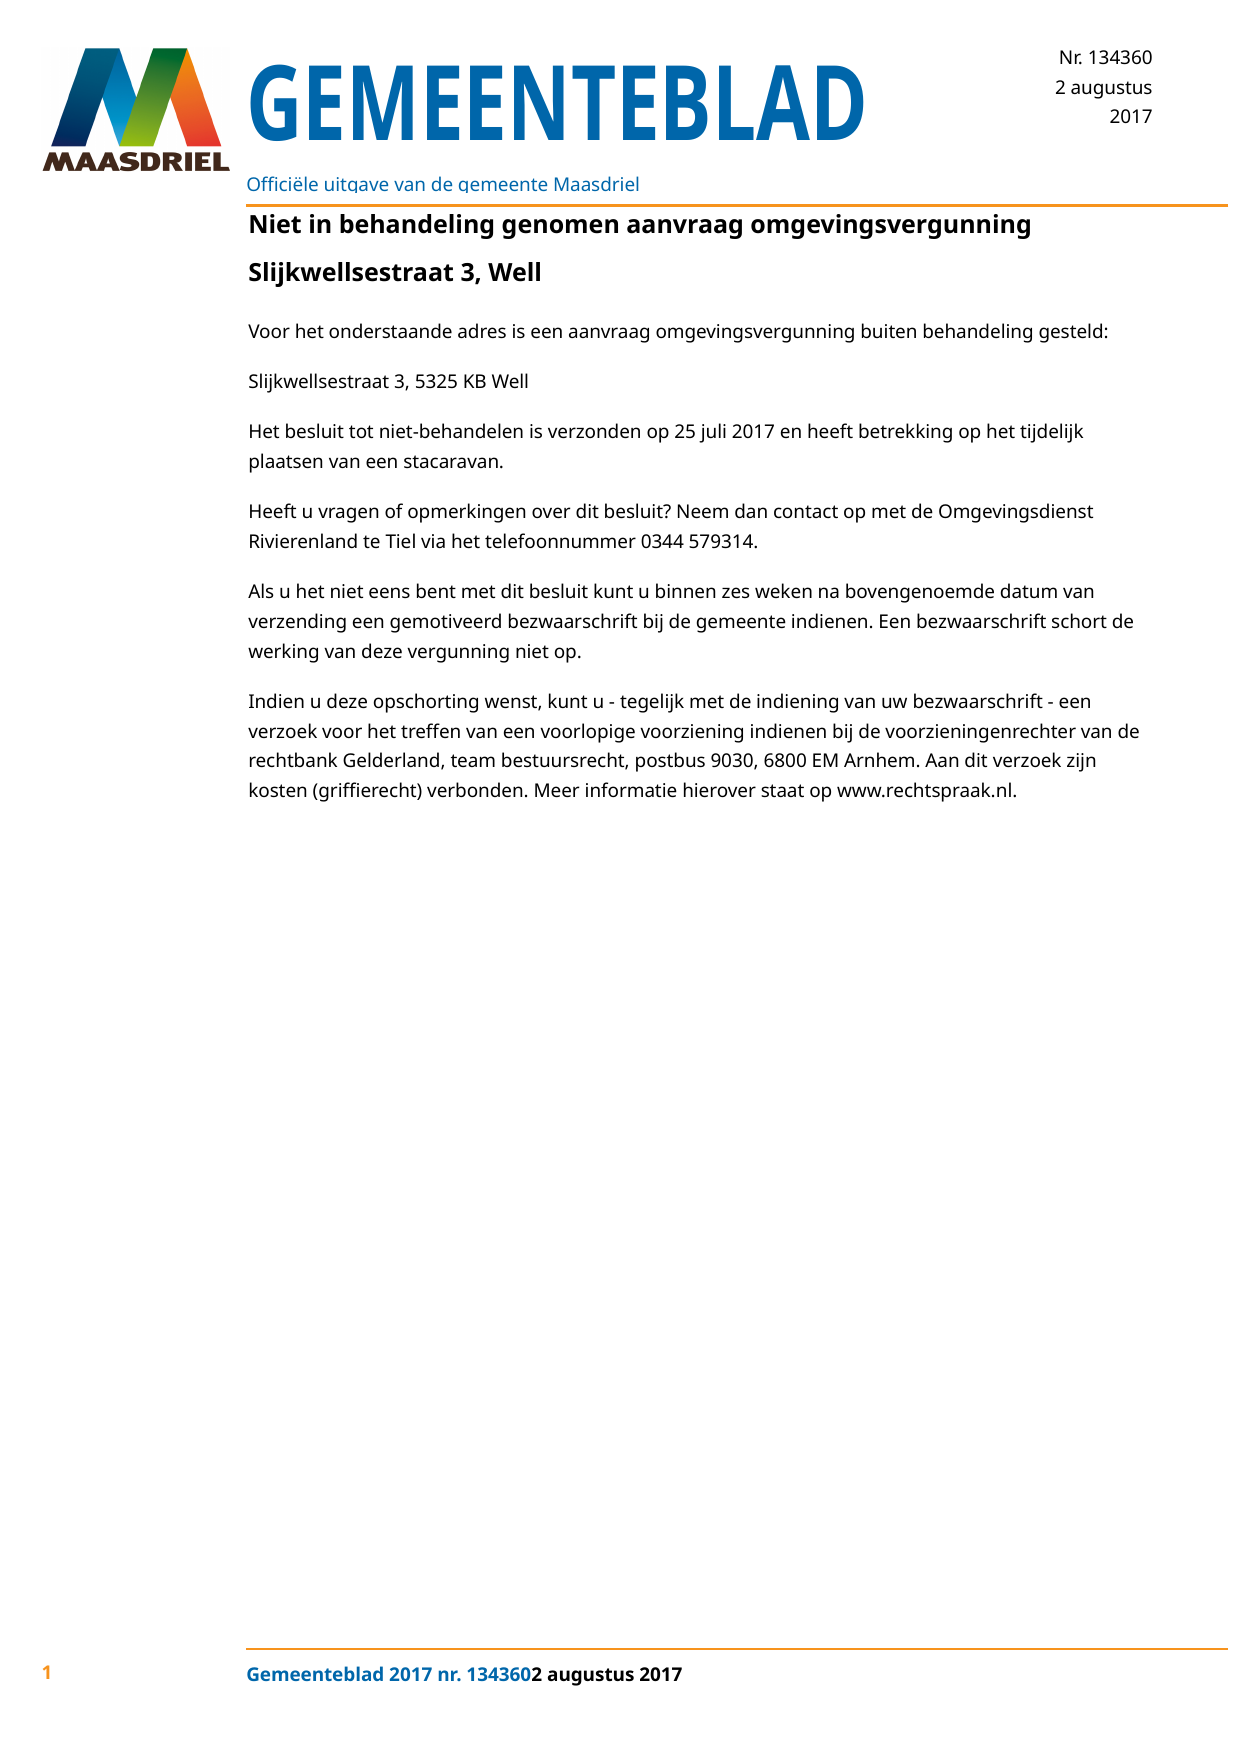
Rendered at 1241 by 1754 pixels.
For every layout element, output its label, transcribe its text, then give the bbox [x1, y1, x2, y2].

text Niet in behandeling genomen aanvraag omgevingsvergunning Slijkwellsestraat 3, Well [248, 207, 1152, 288]
text Indien u deze opschorting wenst, kunt u - tegelijk met de indiening van uw bezwaarschrift - een verzoek voor het treffen van een voorlopige voorziening indienen bij de voorzieningenrechter van de rechtbank Gelderland, team bestuursrecht, postbus 9030, 6800 EM Arnhem. Aan dit verzoek zijn kosten (griffierecht) verbonden. Meer informatie hierover staat op www.rechtspraak.nl. [248, 688, 1152, 803]
text Het besluit tot niet-behandelen is verzonden op 25 juli 2017 en heeft betrekking op het tijdelijk plaatsen van een stacaravan. [248, 419, 1152, 474]
text Als u het niet eens bent met dit besluit kunt u binnen zes weken na bovengenoemde datum van verzending een gemotiveerd bezwaarschrift bij de gemeente indienen. Een bezwaarschrift schort de werking van deze vergunning niet op. [248, 579, 1152, 664]
text Slijkwellsestraat 3, 5325 KB Well [248, 368, 1152, 394]
text Voor het onderstaande adres is een aanvraag omgevingsvergunning buiten behandeling gesteld: [248, 318, 1152, 344]
text Heeft u vragen of opmerkingen over dit besluit? Neem dan contact op met de Omgevingsdienst Rivierenland te Tiel via het telefoonnummer 0344 579314. [248, 499, 1152, 554]
picture [41, 47, 231, 172]
